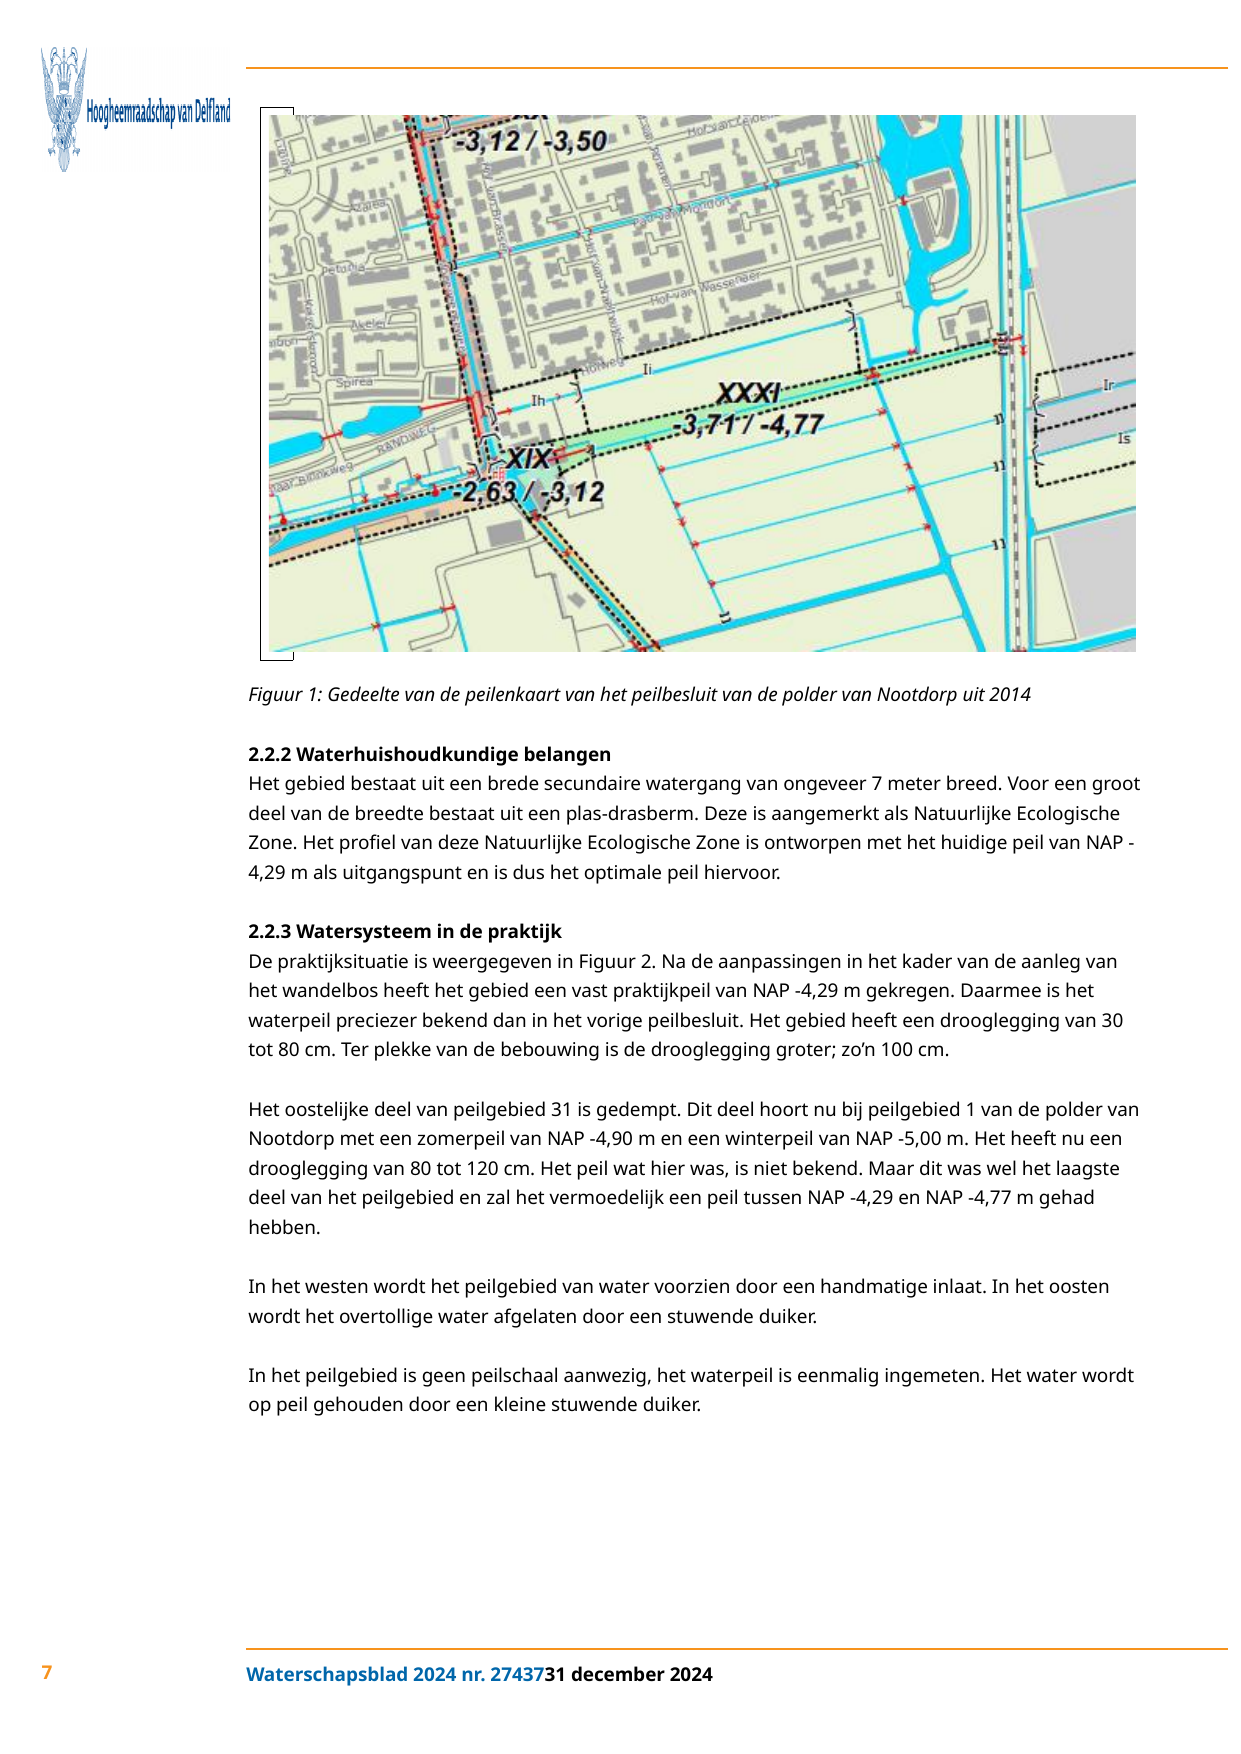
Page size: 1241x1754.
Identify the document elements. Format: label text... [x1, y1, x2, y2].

picture [41, 47, 231, 172]
text In het peilgebied is geen peilschaal aanwezig, het waterpeil is eenmalig ingemeten. Het water wordt op peil gehouden door een kleine stuwende duiker. [248, 1362, 1152, 1417]
text In het westen wordt het peilgebied van water voorzien door een handmatige inlaat. In het oosten wordt het overtollige water afgelaten door een stuwende duiker. [248, 1273, 1152, 1328]
text 2.2.2 Waterhuishoudkundige belangen [248, 741, 1152, 766]
text Het oostelijke deel van peilgebied 31 is gedempt. Dit deel hoort nu bij peilgebied 1 van de polder van Nootdorp met een zomerpeil van NAP -4,90 m en een winterpeil van NAP -5,00 m. Het heeft nu een drooglegging van 80 tot 120 cm. Het peil wat hier was, is niet bekend. Maar dit was wel het laagste deel van het peilgebied en zal het vermoedelijk een peil tussen NAP -4,29 en NAP -4,77 m gehad hebben. [248, 1096, 1152, 1240]
text Het gebied bestaat uit een brede secundaire watergang van ongeveer 7 meter breed. Voor een groot deel van de breedte bestaat uit een plas-drasberm. Deze is aangemerkt als Natuurlijke Ecologische Zone. Het profiel van deze Natuurlijke Ecologische Zone is ontworpen met het huidige peil van NAP -4,29 m als uitgangspunt en is dus het optimale peil hiervoor. [248, 770, 1152, 885]
text 2.2.3 Watersysteem in de praktijk [248, 918, 1152, 944]
text Figuur 1: Gedeelte van de peilenkaart van het peilbesluit van de polder van Nootdorp uit 2014 [248, 682, 1152, 707]
text De praktijksituatie is weergegeven in Figuur 2. Na de aanpassingen in het kader van de aanleg van het wandelbos heeft het gebied een vast praktijkpeil van NAP -4,29 m gekregen. Daarmee is het waterpeil preciezer bekend dan in het vorige peilbesluit. Het gebied heeft een drooglegging van 30 tot 80 cm. Ter plekke van de bebouwing is de drooglegging groter; zo’n 100 cm. [248, 948, 1152, 1062]
picture [268, 115, 1136, 652]
